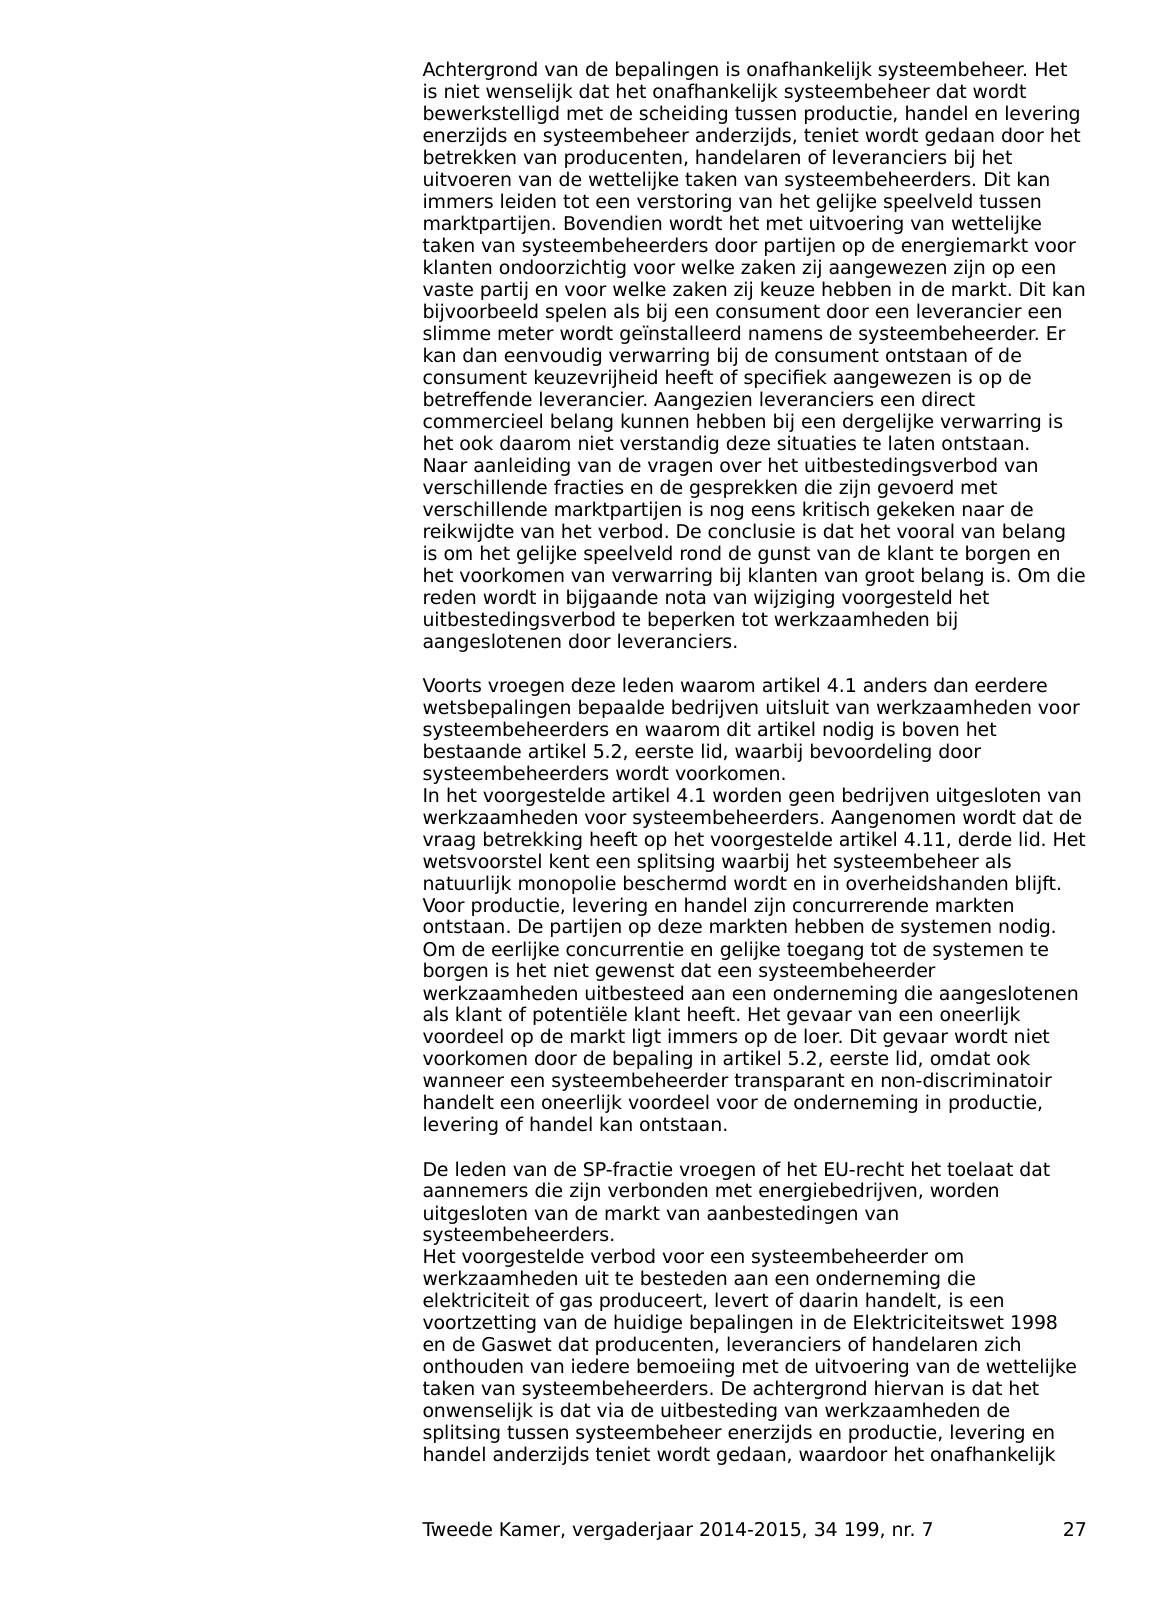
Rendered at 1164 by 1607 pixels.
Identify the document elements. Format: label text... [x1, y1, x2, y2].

text Achtergrond van de bepalingen is onafhankelijk systeembeheer. Het is niet wenselijk dat het onafhankelijk systeembeheer dat wordt bewerkstelligd met de scheiding tussen productie, handel en levering enerzijds en systeembeheer anderzijds, teniet wordt gedaan door het betrekken van producenten, handelaren of leveranciers bij het uitvoeren van de wettelijke taken van systeembeheerders. Dit kan immers leiden tot een verstoring van het gelijke speelveld tussen marktpartijen. Bovendien wordt het met uitvoering van wettelijke taken van systeembeheerders door partijen op de energiemarkt voor klanten ondoorzichtig voor welke zaken zij aangewezen zijn op een vaste partij en voor welke zaken zij keuze hebben in de markt. Dit kan bijvoorbeeld spelen als bij een consument door een leverancier een slimme meter wordt geïnstalleerd namens de systeembeheerder. Er kan dan eenvoudig verwarring bij de consument ontstaan of de consument keuzevrijheid heeft of specifiek aangewezen is op de betreffende leverancier. Aangezien leveranciers een direct commercieel belang kunnen hebben bij een dergelijke verwarring is het ook daarom niet verstandig deze situaties te laten ontstaan. [422, 59, 1087, 455]
text Het voorgestelde verbod voor een systeembeheerder om werkzaamheden uit te besteden aan een onderneming die elektriciteit of gas produceert, levert of daarin handelt, is een voortzetting van de huidige bepalingen in de Elektriciteitswet 1998 en de Gaswet dat producenten, leveranciers of handelaren zich onthouden van iedere bemoeiing met de uitvoering van de wettelijke taken van systeembeheerders. De achtergrond hiervan is dat het onwenselijk is dat via de uitbesteding van werkzaamheden de splitsing tussen systeembeheer enerzijds en productie, levering en handel anderzijds teniet wordt gedaan, waardoor het onafhankelijk [422, 1246, 1087, 1466]
text In het voorgestelde artikel 4.1 worden geen bedrijven uitgesloten van werkzaamheden voor systeembeheerders. Aangenomen wordt dat de vraag betrekking heeft op het voorgestelde artikel 4.11, derde lid. Het wetsvoorstel kent een splitsing waarbij het systeembeheer als natuurlijk monopolie beschermd wordt en in overheidshanden blijft. Voor productie, levering en handel zijn concurrerende markten ontstaan. De partijen op deze markten hebben de systemen nodig. Om de eerlijke concurrentie en gelijke toegang tot de systemen te borgen is het niet gewenst dat een systeembeheerder werkzaamheden uitbesteed aan een onderneming die aangeslotenen als klant of potentiële klant heeft. Het gevaar van een oneerlijk voordeel op de markt ligt immers op de loer. Dit gevaar wordt niet voorkomen door de bepaling in artikel 5.2, eerste lid, omdat ook wanneer een systeembeheerder transparant en non-discriminatoir handelt een oneerlijk voordeel voor de onderneming in productie, levering of handel kan ontstaan. [422, 784, 1087, 1136]
text De leden van de SP-fractie vroegen of het EU-recht het toelaat dat aannemers die zijn verbonden met energiebedrijven, worden uitgesloten van de markt van aanbestedingen van systeembeheerders. [422, 1158, 1087, 1246]
text Naar aanleiding van de vragen over het uitbestedingsverbod van verschillende fracties en de gesprekken die zijn gevoerd met verschillende marktpartijen is nog eens kritisch gekeken naar de reikwijdte van het verbod. De conclusie is dat het vooral van belang is om het gelijke speelveld rond de gunst van de klant te borgen en het voorkomen van verwarring bij klanten van groot belang is. Om die reden wordt in bijgaande nota van wijziging voorgesteld het uitbestedingsverbod te beperken tot werkzaamheden bij aangeslotenen door leveranciers. [422, 455, 1087, 652]
text Voorts vroegen deze leden waarom artikel 4.1 anders dan eerdere wetsbepalingen bepaalde bedrijven uitsluit van werkzaamheden voor systeembeheerders en waarom dit artikel nodig is boven het bestaande artikel 5.2, eerste lid, waarbij bevoordeling door systeembeheerders wordt voorkomen. [422, 675, 1087, 784]
